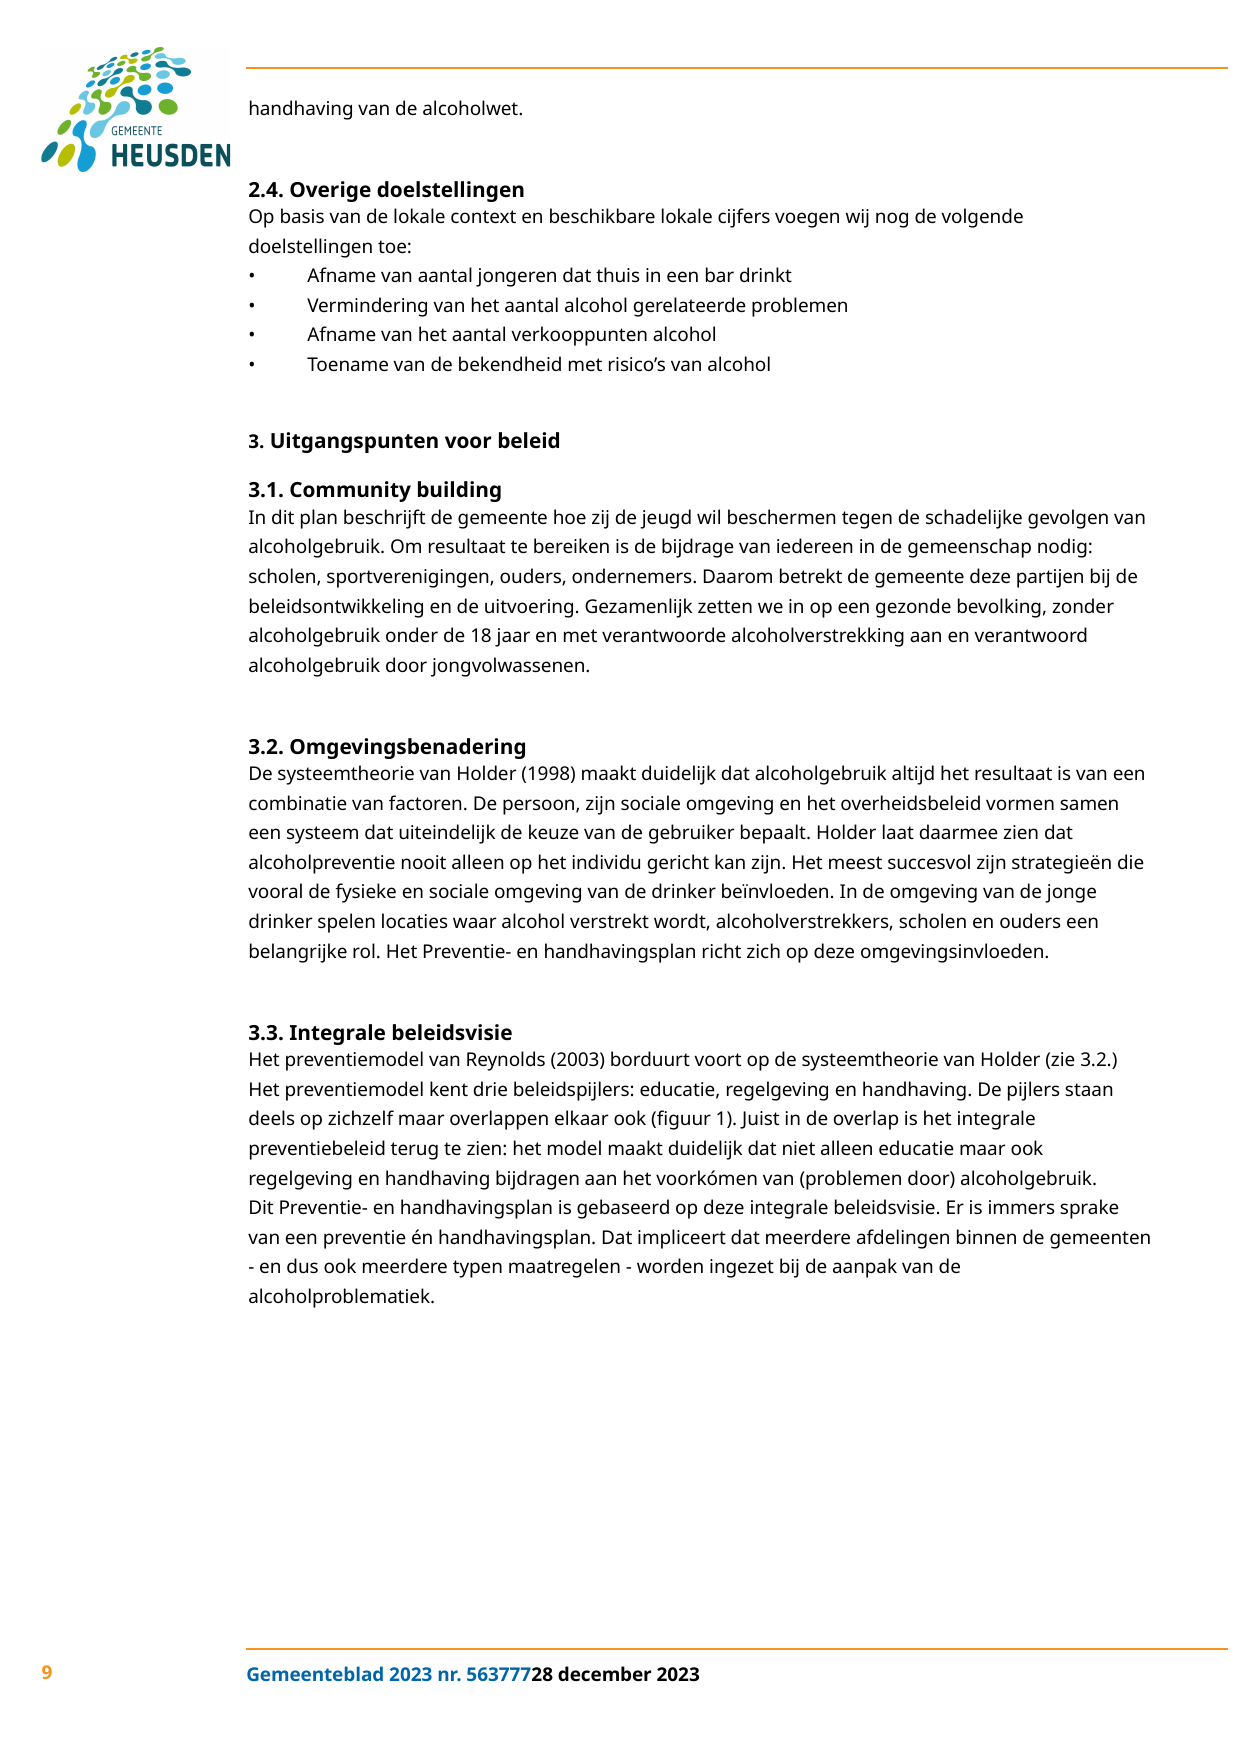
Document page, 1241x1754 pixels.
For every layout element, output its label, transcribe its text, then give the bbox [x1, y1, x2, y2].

text handhaving van de alcoholwet. [248, 95, 1152, 121]
text 3.2. Omgevingsbenadering [248, 732, 1152, 760]
text In dit plan beschrijft de gemeente hoe zij de jeugd wil beschermen tegen de schadelijke gevolgen van alcoholgebruik. Om resultaat te bereiken is de bijdrage van iedereen in de gemeenschap nodig: scholen, sportverenigingen, ouders, ondernemers. Daarom betrekt de gemeente deze partijen bij de beleidsontwikkeling en de uitvoering. Gezamenlijk zetten we in op een gezonde bevolking, zonder alcoholgebruik onder de 18 jaar en met verantwoorde alcoholverstrekking aan en verantwoord alcoholgebruik door jongvolwassenen. [248, 504, 1152, 678]
text 3.1. Community building [248, 476, 1152, 504]
list Afname van het aantal verkooppunten alcohol [248, 322, 1152, 347]
text Dit Preventie- en handhavingsplan is gebaseerd op deze integrale beleidsvisie. Er is immers sprake van een preventie én handhavingsplan. Dat impliceert dat meerdere afdelingen binnen de gemeenten - en dus ook meerdere typen maatregelen - worden ingezet bij de aanpak van de alcoholproblematiek. [248, 1194, 1152, 1309]
text 3.3. Integrale beleidsvisie [248, 1018, 1152, 1046]
list Vermindering van het aantal alcohol gerelateerde problemen [248, 292, 1152, 318]
text De systeemtheorie van Holder (1998) maakt duidelijk dat alcoholgebruik altijd het resultaat is van een combinatie van factoren. De persoon, zijn sociale omgeving en het overheidsbeleid vormen samen een systeem dat uiteindelijk de keuze van de gebruiker bepaalt. Holder laat daarmee zien dat alcoholpreventie nooit alleen op het individu gericht kan zijn. Het meest succesvol zijn strategieën die vooral de fysieke en sociale omgeving van de drinker beïnvloeden. In de omgeving van de jonge drinker spelen locaties waar alcohol verstrekt wordt, alcoholverstrekkers, scholen en ouders een belangrijke rol. Het Preventie- en handhavingsplan richt zich op deze omgevingsinvloeden. [248, 760, 1152, 964]
text 2.4. Overige doelstellingen [248, 175, 1152, 203]
list Afname van aantal jongeren dat thuis in een bar drinkt [248, 262, 1152, 288]
text Het preventiemodel van Reynolds (2003) borduurt voort op de systeemtheorie van Holder (zie 3.2.) Het preventiemodel kent drie beleidspijlers: educatie, regelgeving en handhaving. De pijlers staan deels op zichzelf maar overlappen elkaar ook (figuur 1). Juist in de overlap is het integrale preventiebeleid terug te zien: het model maakt duidelijk dat niet alleen educatie maar ook regelgeving en handhaving bijdragen aan het voorkómen van (problemen door) alcoholgebruik. [248, 1046, 1152, 1190]
list Toename van de bekendheid met risico’s van alcohol [248, 351, 1152, 377]
text 3. Uitgangspunten voor beleid [248, 426, 1152, 455]
text Op basis van de lokale context en beschikbare lokale cijfers voegen wij nog de volgende doelstellingen toe: [248, 203, 1152, 258]
picture [41, 47, 231, 172]
